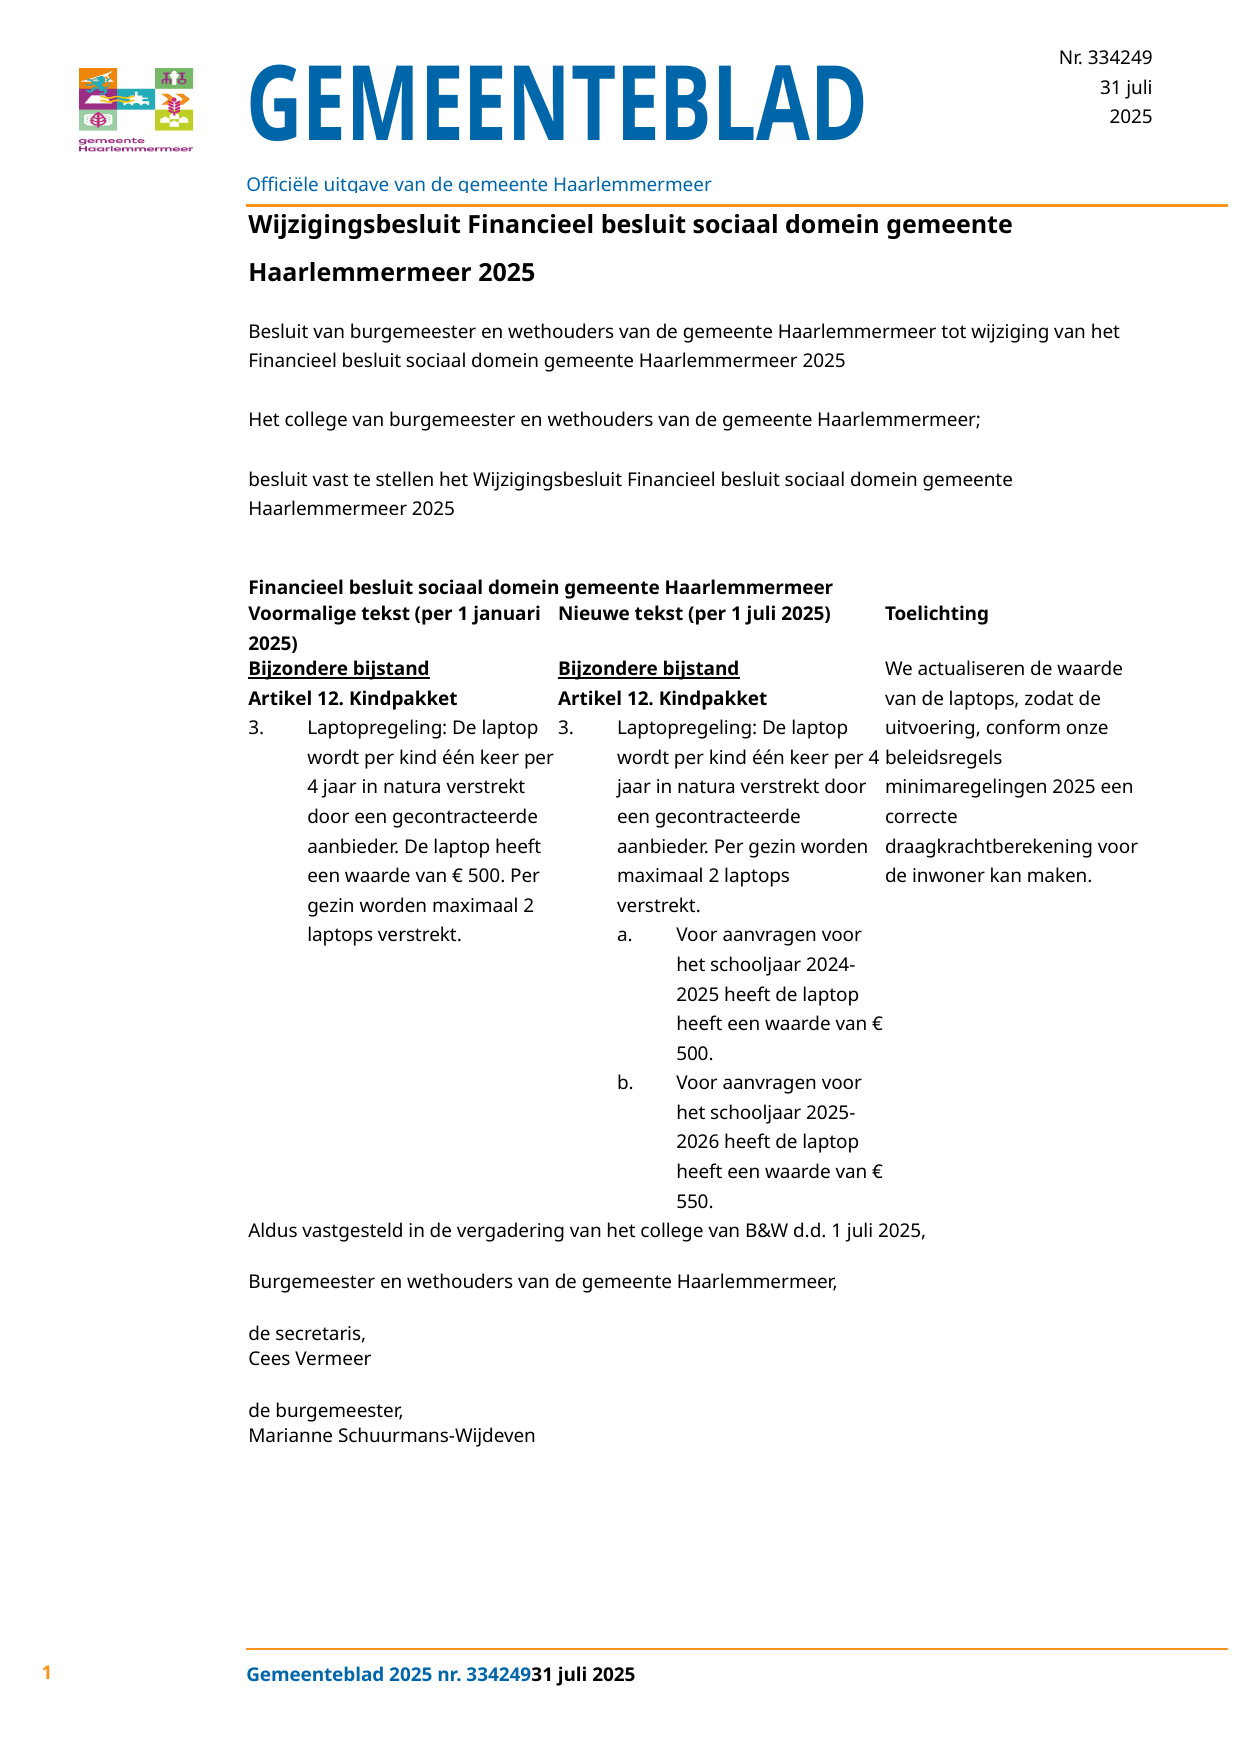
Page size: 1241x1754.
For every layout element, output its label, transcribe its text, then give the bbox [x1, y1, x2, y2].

table_cell Voormalige tekst (per 1 januari 2025) [248, 600, 558, 655]
table_header Financieel besluit sociaal domein gemeente Haarlemmermeer [248, 574, 1152, 600]
text Burgemeester en wethouders van de gemeente Haarlemmermeer, [248, 1268, 1152, 1294]
text Cees Vermeer [248, 1346, 1152, 1371]
table_cell Nieuwe tekst (per 1 juli 2025) [558, 600, 885, 655]
text Besluit van burgemeester en wethouders van de gemeente Haarlemmermeer tot wijziging van het Financieel besluit sociaal domein gemeente Haarlemmermeer 2025 [248, 318, 1152, 373]
text de secretaris, [248, 1320, 1152, 1346]
text Marianne Schuurmans-Wijdeven [248, 1423, 1152, 1448]
table_cell Bijzondere bijstand Artikel 12. Kindpakket Laptopregeling: De laptop wordt per kind één keer per 4 jaar in natura verstrekt door een gecontracteerde aanbieder. De laptop heeft een waarde van € 500. Per gezin worden maximaal 2 laptops verstrekt. [248, 655, 558, 1214]
text Aldus vastgesteld in de vergadering van het college van B&W d.d. 1 juli 2025, [248, 1217, 1152, 1243]
text besluit vast te stellen het Wijzigingsbesluit Financieel besluit sociaal domein gemeente Haarlemmermeer 2025 [248, 466, 1152, 521]
text Het college van burgemeester en wethouders van de gemeente Haarlemmermeer; [248, 407, 1152, 432]
table_cell We actualiseren de waarde van de laptops, zodat de uitvoering, conform onze beleidsregels minimaregelingen 2025 een correcte draagkrachtberekening voor de inwoner kan maken. [885, 655, 1152, 1214]
text Wijzigingsbesluit Financieel besluit sociaal domein gemeente Haarlemmermeer 2025 [248, 207, 1152, 288]
table_cell Bijzondere bijstand Artikel 12. Kindpakket Laptopregeling: De laptop wordt per kind één keer per 4 jaar in natura verstrekt door een gecontracteerde aanbieder. Per gezin worden maximaal 2 laptops verstrekt. Voor aanvragen voor het schooljaar 2024-2025 heeft de laptop heeft een waarde van € 500. Voor aanvragen voor het schooljaar 2025-2026 heeft de laptop heeft een waarde van € 550. [558, 655, 885, 1214]
text de burgemeester, [248, 1397, 1152, 1423]
picture [41, 47, 231, 172]
table_cell Toelichting [885, 600, 1152, 655]
